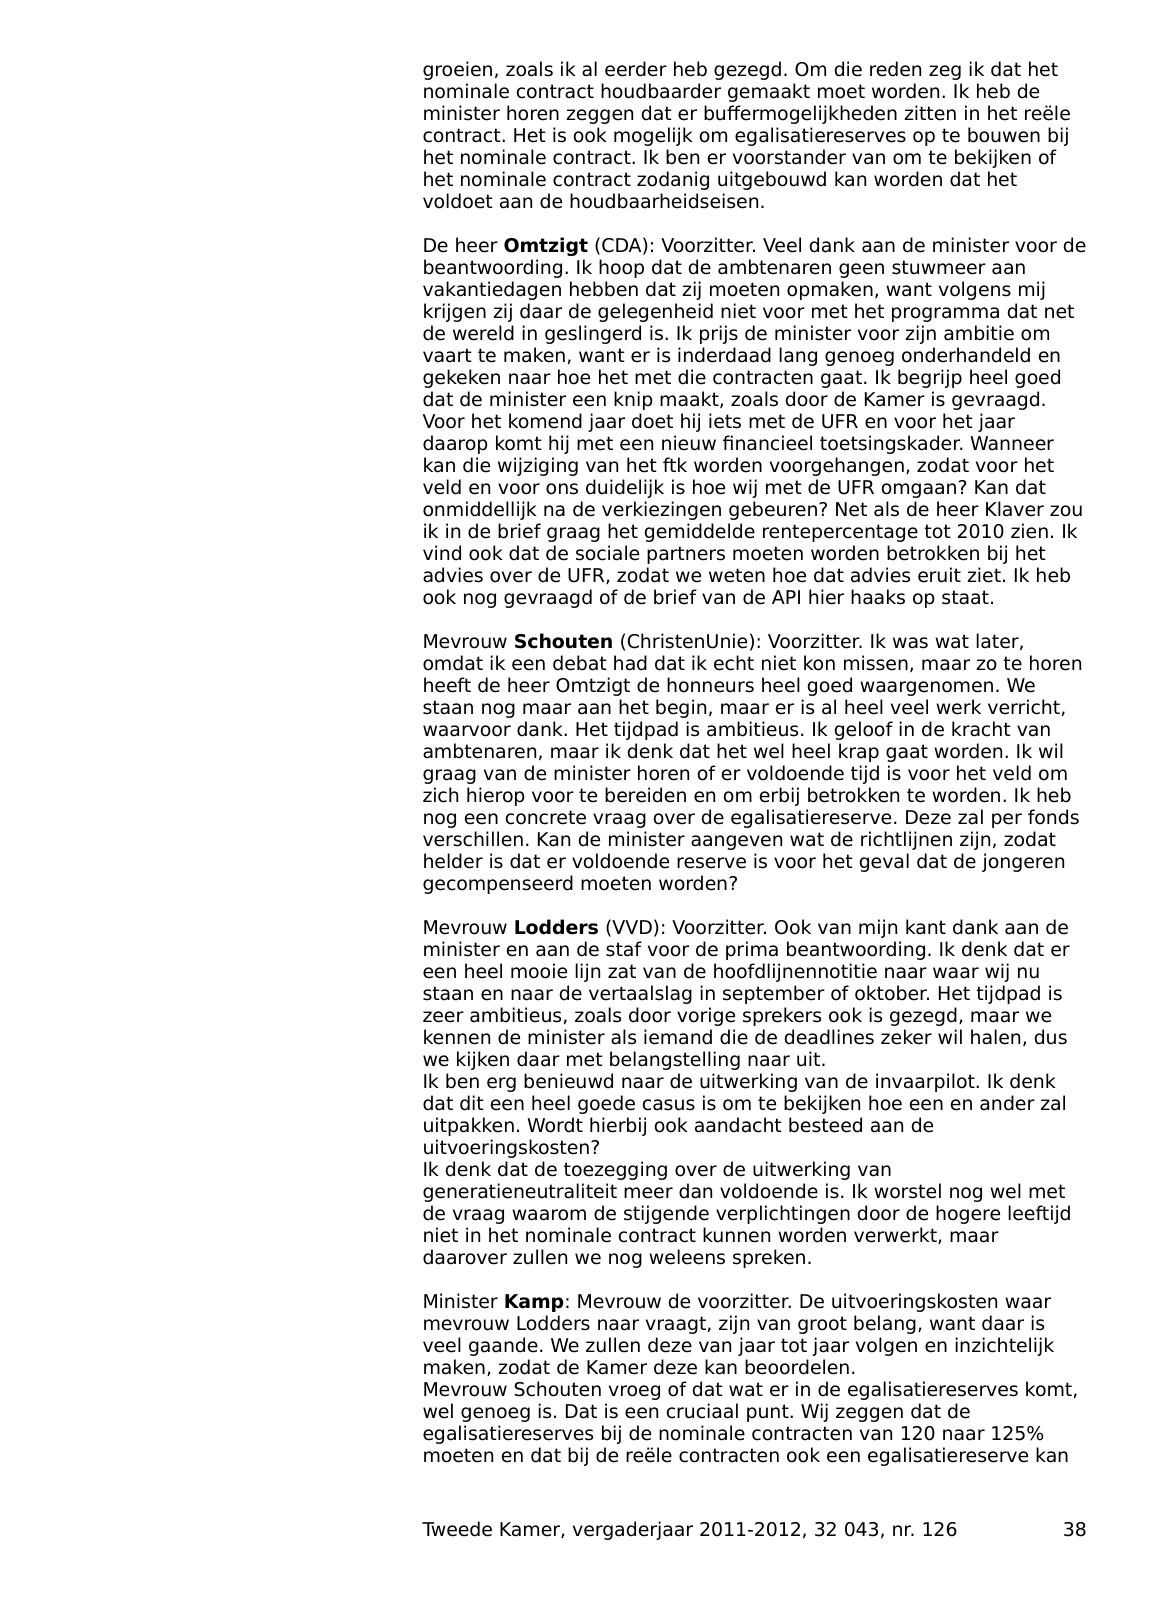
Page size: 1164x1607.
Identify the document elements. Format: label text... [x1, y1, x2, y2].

text groeien, zoals ik al eerder heb gezegd. Om die reden zeg ik dat het nominale contract houdbaarder gemaakt moet worden. Ik heb de minister horen zeggen dat er buffermogelijkheden zitten in het reële contract. Het is ook mogelijk om egalisatiereserves op te bouwen bij het nominale contract. Ik ben er voorstander van om te bekijken of het nominale contract zodanig uitgebouwd kan worden dat het voldoet aan de houdbaarheidseisen. [422, 59, 1087, 213]
text Minister Kamp: Mevrouw de voorzitter. De uitvoeringskosten waar mevrouw Lodders naar vraagt, zijn van groot belang, want daar is veel gaande. We zullen deze van jaar tot jaar volgen en inzichtelijk maken, zodat de Kamer deze kan beoordelen. [422, 1291, 1087, 1379]
text De heer Omtzigt (CDA): Voorzitter. Veel dank aan de minister voor de beantwoording. Ik hoop dat de ambtenaren geen stuwmeer aan vakantiedagen hebben dat zij moeten opmaken, want volgens mij krijgen zij daar de gelegenheid niet voor met het programma dat net de wereld in geslingerd is. Ik prijs de minister voor zijn ambitie om vaart te maken, want er is inderdaad lang genoeg onderhandeld en gekeken naar hoe het met die contracten gaat. Ik begrijp heel goed dat de minister een knip maakt, zoals door de Kamer is gevraagd. Voor het komend jaar doet hij iets met de UFR en voor het jaar daarop komt hij met een nieuw financieel toetsingskader. Wanneer kan die wijziging van het ftk worden voorgehangen, zodat voor het veld en voor ons duidelijk is hoe wij met de UFR omgaan? Kan dat onmiddellijk na de verkiezingen gebeuren? Net als de heer Klaver zou ik in de brief graag het gemiddelde rentepercentage tot 2010 zien. Ik vind ook dat de sociale partners moeten worden betrokken bij het advies over de UFR, zodat we weten hoe dat advies eruit ziet. Ik heb ook nog gevraagd of de brief van de API hier haaks op staat. [422, 235, 1087, 609]
text Ik ben erg benieuwd naar de uitwerking van de invaarpilot. Ik denk dat dit een heel goede casus is om te bekijken hoe een en ander zal uitpakken. Wordt hierbij ook aandacht besteed aan de uitvoeringskosten? [422, 1071, 1087, 1159]
text Mevrouw Lodders (VVD): Voorzitter. Ook van mijn kant dank aan de minister en aan de staf voor de prima beantwoording. Ik denk dat er een heel mooie lijn zat van de hoofdlijnennotitie naar waar wij nu staan en naar de vertaalslag in september of oktober. Het tijdpad is zeer ambitieus, zoals door vorige sprekers ook is gezegd, maar we kennen de minister als iemand die de deadlines zeker wil halen, dus we kijken daar met belangstelling naar uit. [422, 917, 1087, 1071]
text Mevrouw Schouten (ChristenUnie): Voorzitter. Ik was wat later, omdat ik een debat had dat ik echt niet kon missen, maar zo te horen heeft de heer Omtzigt de honneurs heel goed waargenomen. We staan nog maar aan het begin, maar er is al heel veel werk verricht, waarvoor dank. Het tijdpad is ambitieus. Ik geloof in de kracht van ambtenaren, maar ik denk dat het wel heel krap gaat worden. Ik wil graag van de minister horen of er voldoende tijd is voor het veld om zich hierop voor te bereiden en om erbij betrokken te worden. Ik heb nog een concrete vraag over de egalisatiereserve. Deze zal per fonds verschillen. Kan de minister aangeven wat de richtlijnen zijn, zodat helder is dat er voldoende reserve is voor het geval dat de jongeren gecompenseerd moeten worden? [422, 631, 1087, 895]
text Mevrouw Schouten vroeg of dat wat er in de egalisatiereserves komt, wel genoeg is. Dat is een cruciaal punt. Wij zeggen dat de egalisatiereserves bij de nominale contracten van 120 naar 125% moeten en dat bij de reële contracten ook een egalisatiereserve kan [422, 1379, 1087, 1467]
text Ik denk dat de toezegging over de uitwerking van generatieneutraliteit meer dan voldoende is. Ik worstel nog wel met de vraag waarom de stijgende verplichtingen door de hogere leeftijd niet in het nominale contract kunnen worden verwerkt, maar daarover zullen we nog weleens spreken. [422, 1159, 1087, 1268]
